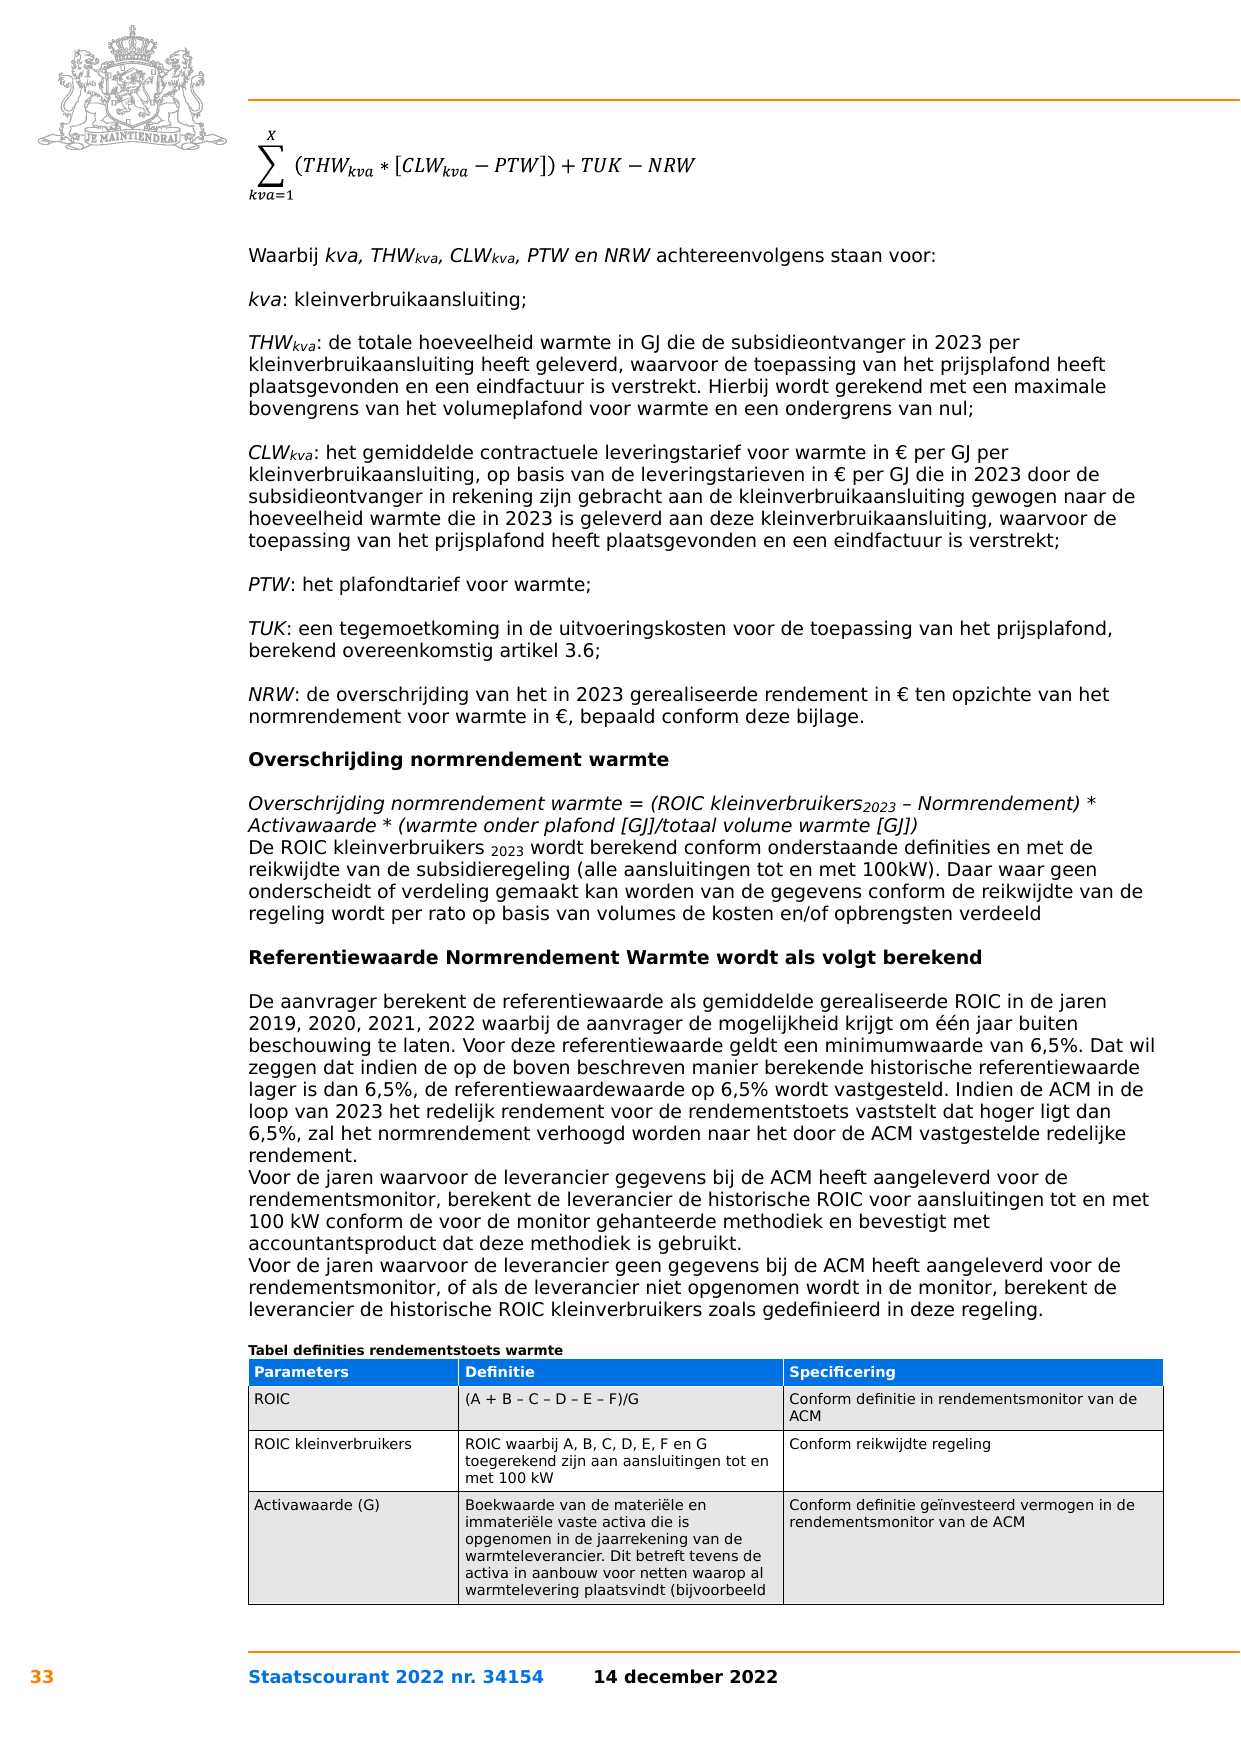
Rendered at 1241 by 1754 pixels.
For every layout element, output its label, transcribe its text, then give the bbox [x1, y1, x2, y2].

table_cell Specificering [784, 1359, 1163, 1386]
text TUK: een tegemoetkoming in de uitvoeringskosten voor de toepassing van het prijsplafond, berekend overeenkomstig artikel 3.6; [248, 618, 1163, 662]
table_cell Parameters [249, 1359, 458, 1386]
text NRW: de overschrijding van het in 2023 gerealiseerde rendement in € ten opzichte van het normrendement voor warmte in €, bepaald conform deze bijlage. [248, 683, 1163, 727]
table_header Tabel definities rendementstoets warmte [248, 1343, 1163, 1358]
text CLWkva: het gemiddelde contractuele leveringstarief voor warmte in € per GJ per kleinverbruikaansluiting, op basis van de leveringstarieven in € per GJ die in 2023 door de subsidieontvanger in rekening zijn gebracht aan de kleinverbruikaansluiting gewogen naar de hoeveelheid warmte die in 2023 is geleverd aan deze kleinverbruikaansluiting, waarvoor de toepassing van het prijsplafond heeft plaatsgevonden en een eindfactuur is verstrekt; [248, 442, 1163, 552]
table_cell Boekwaarde van de materiële en immateriële vaste activa die is opgenomen in de jaarrekening van de warmteleverancier. Dit betreft tevens de activa in aanbouw voor netten waarop al warmtelevering plaatsvindt (bijvoorbeeld [459, 1492, 783, 1603]
text De aanvrager berekent de referentiewaarde als gemiddelde gerealiseerde ROIC in de jaren 2019, 2020, 2021, 2022 waarbij de aanvrager de mogelijkheid krijgt om één jaar buiten beschouwing te laten. Voor deze referentiewaarde geldt een minimumwaarde van 6,5%. Dat wil zeggen dat indien de op de boven beschreven manier berekende historische referentiewaarde lager is dan 6,5%, de referentiewaardewaarde op 6,5% wordt vastgesteld. Indien de ACM in de loop van 2023 het redelijk rendement voor de rendementstoets vaststelt dat hoger ligt dan 6,5%, zal het normrendement verhoogd worden naar het door de ACM vastgestelde redelijke rendement. [248, 991, 1163, 1167]
text De ROIC kleinverbruikers 2023 wordt berekend conform onderstaande definities en met de reikwijdte van de subsidieregeling (alle aansluitingen tot en met 100kW). Daar waar geen onderscheidt of verdeling gemaakt kan worden van de gegevens conform de reikwijdte van de regeling wordt per rato op basis van volumes de kosten en/of opbrengsten verdeeld [248, 837, 1163, 925]
picture [38, 25, 227, 150]
text Voor de jaren waarvoor de leverancier geen gegevens bij de ACM heeft aangeleverd voor de rendementsmonitor, of als de leverancier niet opgenomen wordt in de monitor, berekent de leverancier de historische ROIC kleinverbruikers zoals gedefinieerd in deze regeling. [248, 1254, 1163, 1321]
text THWkva: de totale hoeveelheid warmte in GJ die de subsidieontvanger in 2023 per kleinverbruikaansluiting heeft geleverd, waarvoor de toepassing van het prijsplafond heeft plaatsgevonden en een eindfactuur is verstrekt. Hierbij wordt gerekend met een maximale bovengrens van het volumeplafond voor warmte en een ondergrens van nul; [248, 332, 1163, 420]
text kva: kleinverbruikaansluiting; [248, 288, 1163, 310]
text Waarbij kva, THWkva, CLWkva, PTW en NRW achtereenvolgens staan voor: [248, 244, 1163, 267]
text Overschrijding normrendement warmte = (ROIC kleinverbruikers2023 – Normrendement) * Activawaarde * (warmte onder plafond [GJ]/totaal volume warmte [GJ]) [248, 793, 1163, 837]
picture [248, 130, 697, 201]
table_cell Definitie [459, 1359, 783, 1386]
table_cell Activawaarde (G) [249, 1492, 458, 1603]
table_cell ROIC [249, 1387, 458, 1430]
text Voor de jaren waarvoor de leverancier gegevens bij de ACM heeft aangeleverd voor de rendementsmonitor, berekent de leverancier de historische ROIC voor aansluitingen tot en met 100 kW conform de voor de monitor gehanteerde methodiek en bevestigt met accountantsproduct dat deze methodiek is gebruikt. [248, 1167, 1163, 1254]
table_cell ROIC waarbij A, B, C, D, E, F en G toegerekend zijn aan aansluitingen tot en met 100 kW [459, 1431, 783, 1491]
subtitle Referentiewaarde Normrendement Warmte wordt als volgt berekend [248, 947, 1163, 969]
text PTW: het plafondtarief voor warmte; [248, 574, 1163, 596]
table_cell (A + B – C – D – E – F)/G [459, 1387, 783, 1430]
subtitle Overschrijding normrendement warmte [248, 749, 1163, 771]
table_cell ROIC kleinverbruikers [249, 1431, 458, 1491]
table_cell Conform definitie in rendementsmonitor van de ACM [784, 1387, 1163, 1430]
table_cell Conform reikwijdte regeling [784, 1431, 1163, 1491]
table_cell Conform definitie geïnvesteerd vermogen in de rendementsmonitor van de ACM [784, 1492, 1163, 1603]
